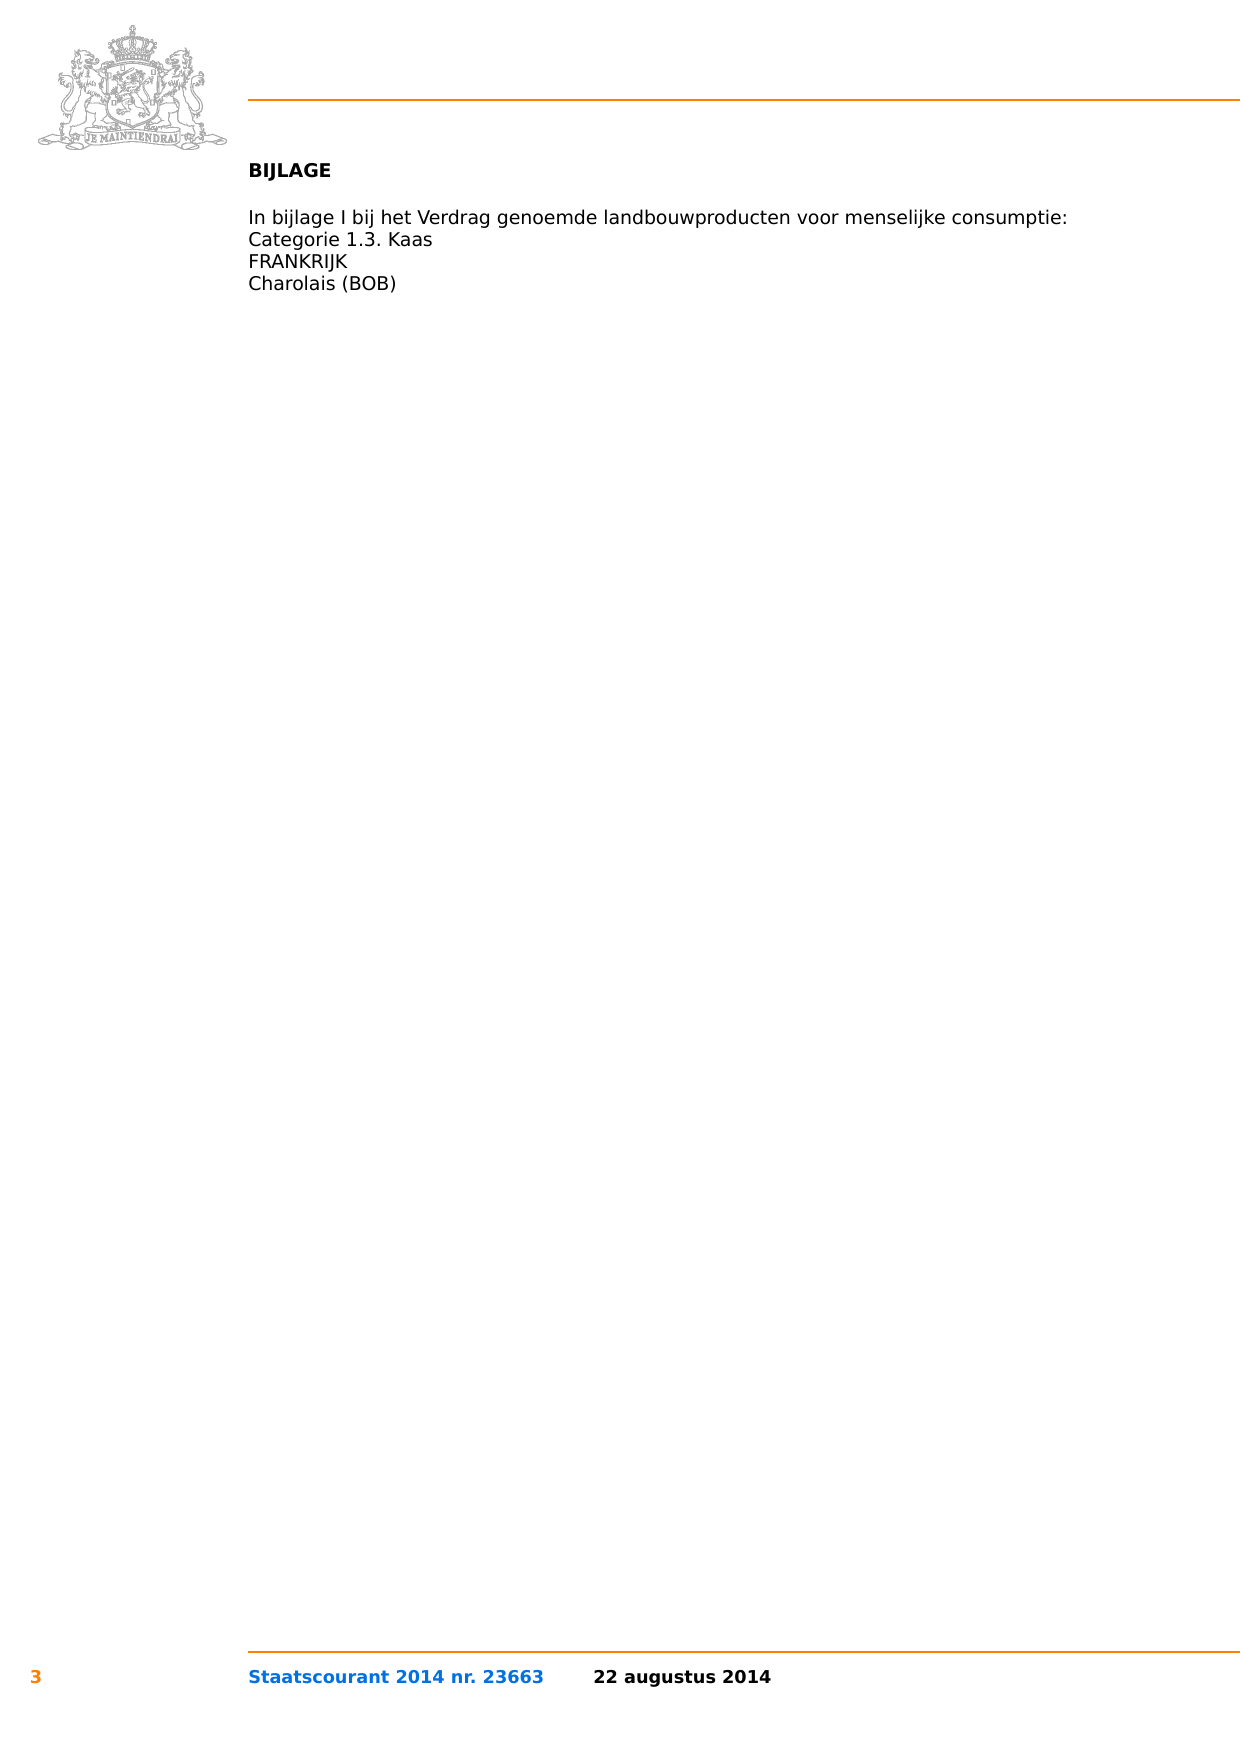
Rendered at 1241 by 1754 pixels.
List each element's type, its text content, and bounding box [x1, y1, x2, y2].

text FRANKRIJK [248, 251, 1163, 273]
picture [38, 25, 227, 150]
text Charolais (BOB) [248, 273, 1163, 295]
subtitle BIJLAGE [248, 160, 1163, 182]
text In bijlage I bij het Verdrag genoemde landbouwproducten voor menselijke consumptie: [248, 207, 1163, 229]
text Categorie 1.3. Kaas [248, 229, 1163, 251]
